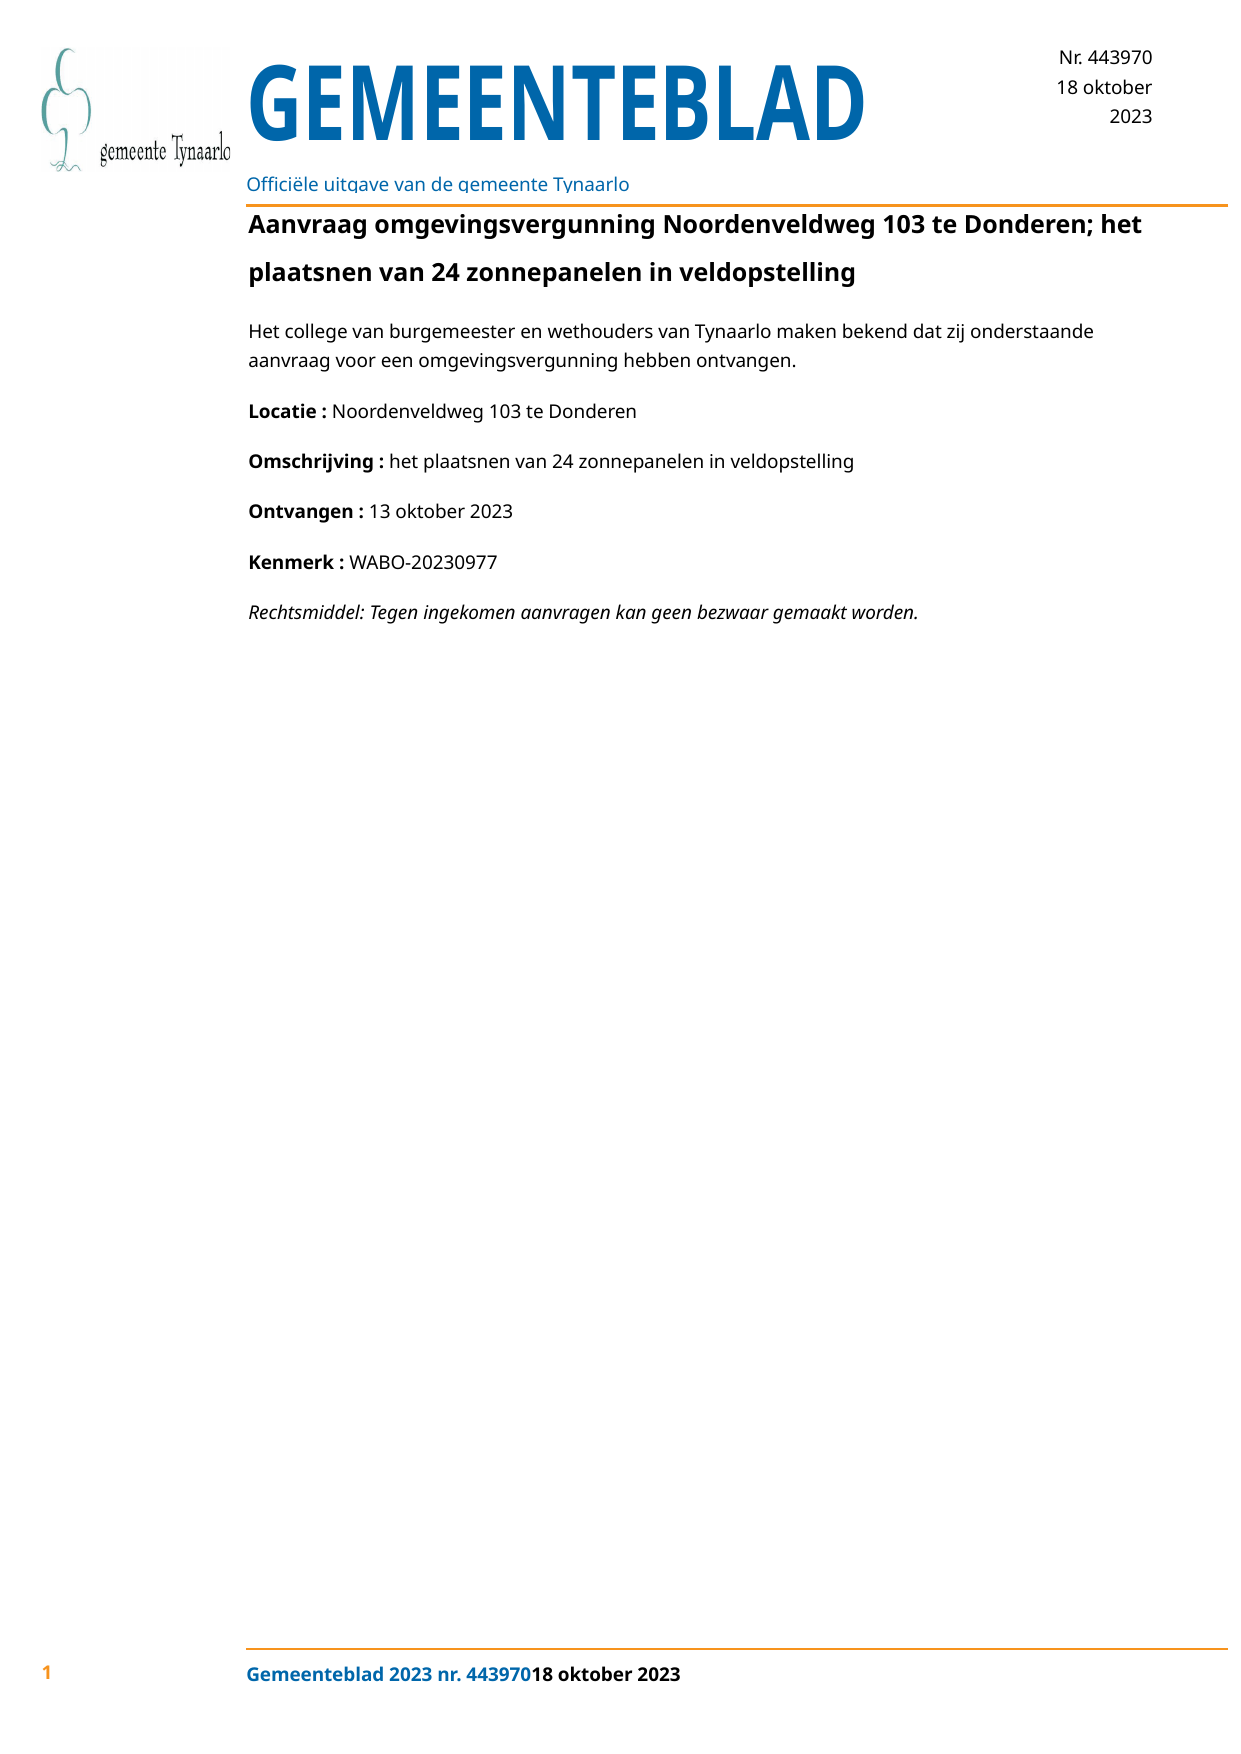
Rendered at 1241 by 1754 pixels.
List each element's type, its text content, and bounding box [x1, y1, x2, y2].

text Rechtsmiddel: Tegen ingekomen aanvragen kan geen bezwaar gemaakt worden. [248, 599, 1152, 625]
text Aanvraag omgevingsvergunning Noordenveldweg 103 te Donderen; het plaatsnen van 24 zonnepanelen in veldopstelling [248, 207, 1152, 288]
text Het college van burgemeester en wethouders van Tynaarlo maken bekend dat zij onderstaande aanvraag voor een omgevingsvergunning hebben ontvangen. [248, 318, 1152, 373]
picture [41, 47, 231, 172]
text Kenmerk : WABO-20230977 [248, 549, 1152, 575]
text Omschrijving : het plaatsnen van 24 zonnepanelen in veldopstelling [248, 448, 1152, 474]
text Locatie : Noordenveldweg 103 te Donderen [248, 398, 1152, 424]
text Ontvangen : 13 oktober 2023 [248, 499, 1152, 524]
